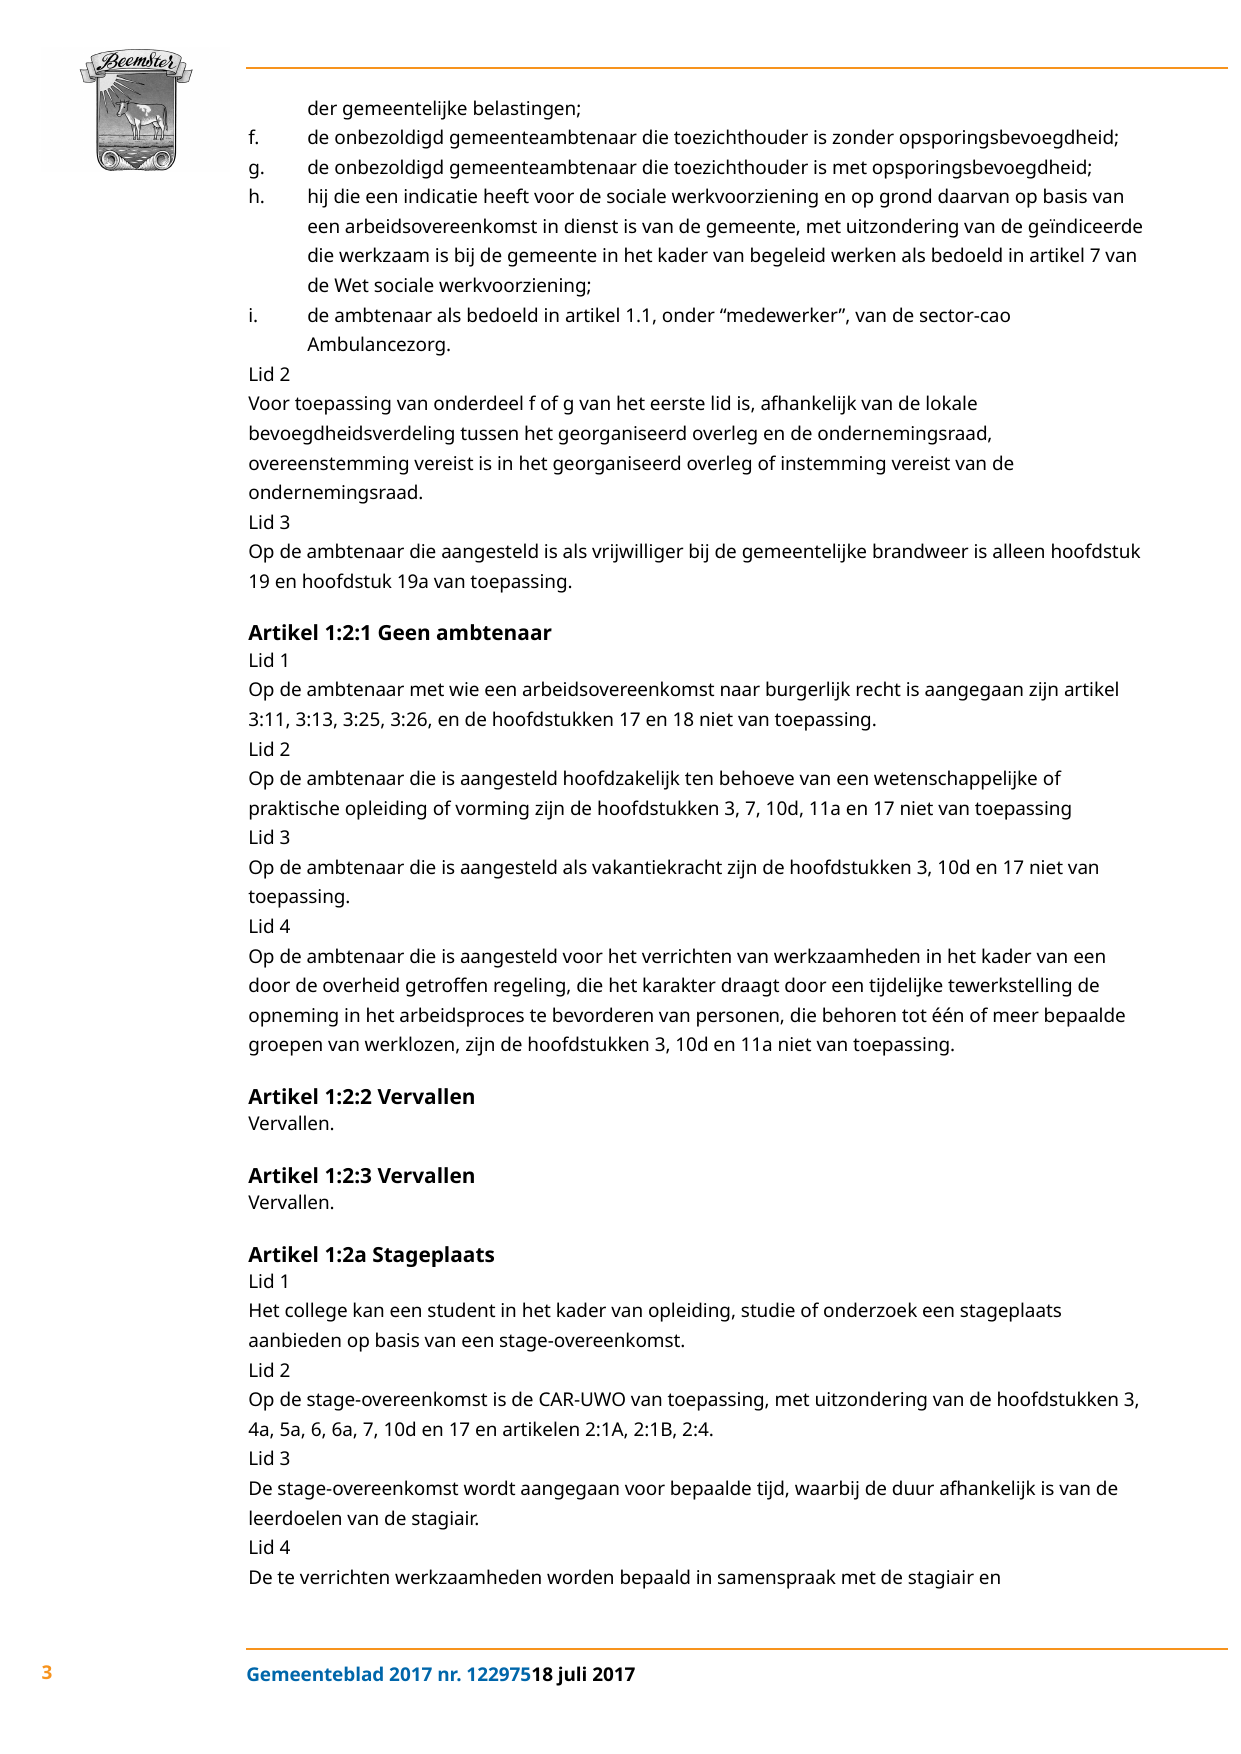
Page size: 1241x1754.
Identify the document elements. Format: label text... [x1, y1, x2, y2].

text Voor toepassing van onderdeel f of g van het eerste lid is, afhankelijk van de lokale bevoegdheidsverdeling tussen het georganiseerd overleg en de ondernemingsraad, overeenstemming vereist is in het georganiseerd overleg of instemming vereist van de ondernemingsraad. [248, 391, 1152, 505]
text Het college kan een student in het kader van opleiding, studie of onderzoek een stageplaats aanbieden op basis van een stage-overeenkomst. [248, 1298, 1152, 1353]
text Artikel 1:2:3 Vervallen [248, 1161, 1152, 1189]
text Artikel 1:2:2 Vervallen [248, 1082, 1152, 1110]
text Lid 1 [248, 1268, 1152, 1294]
text Op de ambtenaar die aangesteld is als vrijwilliger bij de gemeentelijke brandweer is alleen hoofdstuk 19 en hoofdstuk 19a van toepassing. [248, 538, 1152, 594]
text Op de ambtenaar die is aangesteld hoofdzakelijk ten behoeve van een wetenschappelijke of praktische opleiding of vorming zijn de hoofdstukken 3, 7, 10d, 11a en 17 niet van toepassing [248, 765, 1152, 821]
text De stage-overeenkomst wordt aangegaan voor bepaalde tijd, waarbij de duur afhankelijk is van de leerdoelen van de stagiair. [248, 1475, 1152, 1531]
text Lid 3 [248, 824, 1152, 850]
text Lid 2 [248, 1357, 1152, 1383]
list der gemeentelijke belastingen; [248, 95, 1152, 121]
text Lid 3 [248, 1446, 1152, 1471]
text Lid 4 [248, 913, 1152, 939]
text Op de ambtenaar die is aangesteld als vakantiekracht zijn de hoofdstukken 3, 10d en 17 niet van toepassing. [248, 854, 1152, 909]
text Lid 4 [248, 1534, 1152, 1560]
text De te verrichten werkzaamheden worden bepaald in samenspraak met de stagiair en [248, 1564, 1152, 1590]
text Lid 2 [248, 736, 1152, 761]
text Vervallen. [248, 1189, 1152, 1215]
text Artikel 1:2a Stageplaats [248, 1240, 1152, 1268]
picture [41, 47, 231, 172]
text Lid 1 [248, 647, 1152, 673]
text Lid 2 [248, 361, 1152, 387]
text Op de stage-overeenkomst is de CAR-UWO van toepassing, met uitzondering van de hoofdstukken 3, 4a, 5a, 6, 6a, 7, 10d en 17 en artikelen 2:1A, 2:1B, 2:4. [248, 1386, 1152, 1442]
list de onbezoldigd gemeenteambtenaar die toezichthouder is zonder opsporingsbevoegdheid; [248, 124, 1152, 150]
text Vervallen. [248, 1110, 1152, 1136]
text Lid 3 [248, 509, 1152, 535]
text Op de ambtenaar met wie een arbeidsovereenkomst naar burgerlijk recht is aangegaan zijn artikel 3:11, 3:13, 3:25, 3:26, en de hoofdstukken 17 en 18 niet van toepassing. [248, 677, 1152, 732]
list hij die een indicatie heeft voor de sociale werkvoorziening en op grond daarvan op basis van een arbeidsovereenkomst in dienst is van de gemeente, met uitzondering van de geïndiceerde die werkzaam is bij de gemeente in het kader van begeleid werken als bedoeld in artikel 7 van de Wet sociale werkvoorziening; [248, 183, 1152, 298]
text Op de ambtenaar die is aangesteld voor het verrichten van werkzaamheden in het kader van een door de overheid getroffen regeling, die het karakter draagt door een tijdelijke tewerkstelling de opneming in het arbeidsproces te bevorderen van personen, die behoren tot één of meer bepaalde groepen van werklozen, zijn de hoofdstukken 3, 10d en 11a niet van toepassing. [248, 943, 1152, 1057]
text Artikel 1:2:1 Geen ambtenaar [248, 618, 1152, 647]
list de ambtenaar als bedoeld in artikel 1.1, onder “medewerker”, van de sector-cao Ambulancezorg. [248, 302, 1152, 357]
list de onbezoldigd gemeenteambtenaar die toezichthouder is met opsporingsbevoegdheid; [248, 154, 1152, 180]
